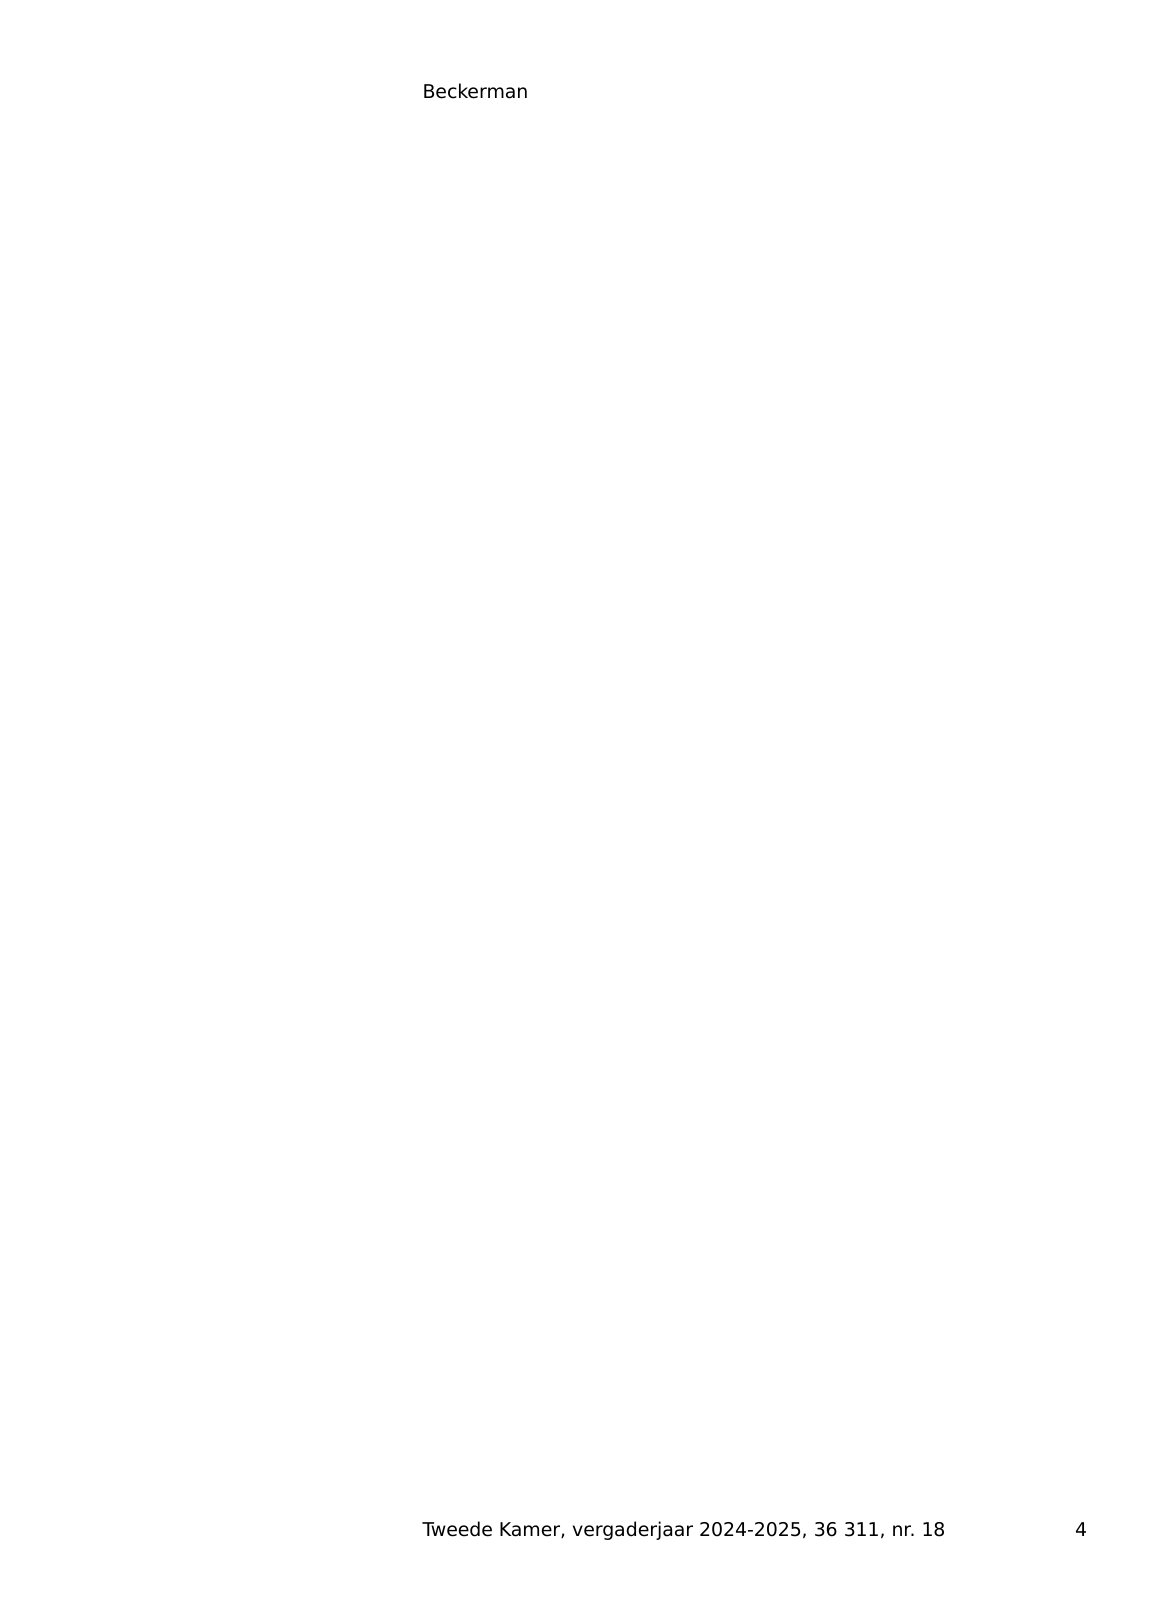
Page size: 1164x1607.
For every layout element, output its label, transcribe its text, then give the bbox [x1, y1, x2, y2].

text Beckerman [422, 59, 1087, 103]
